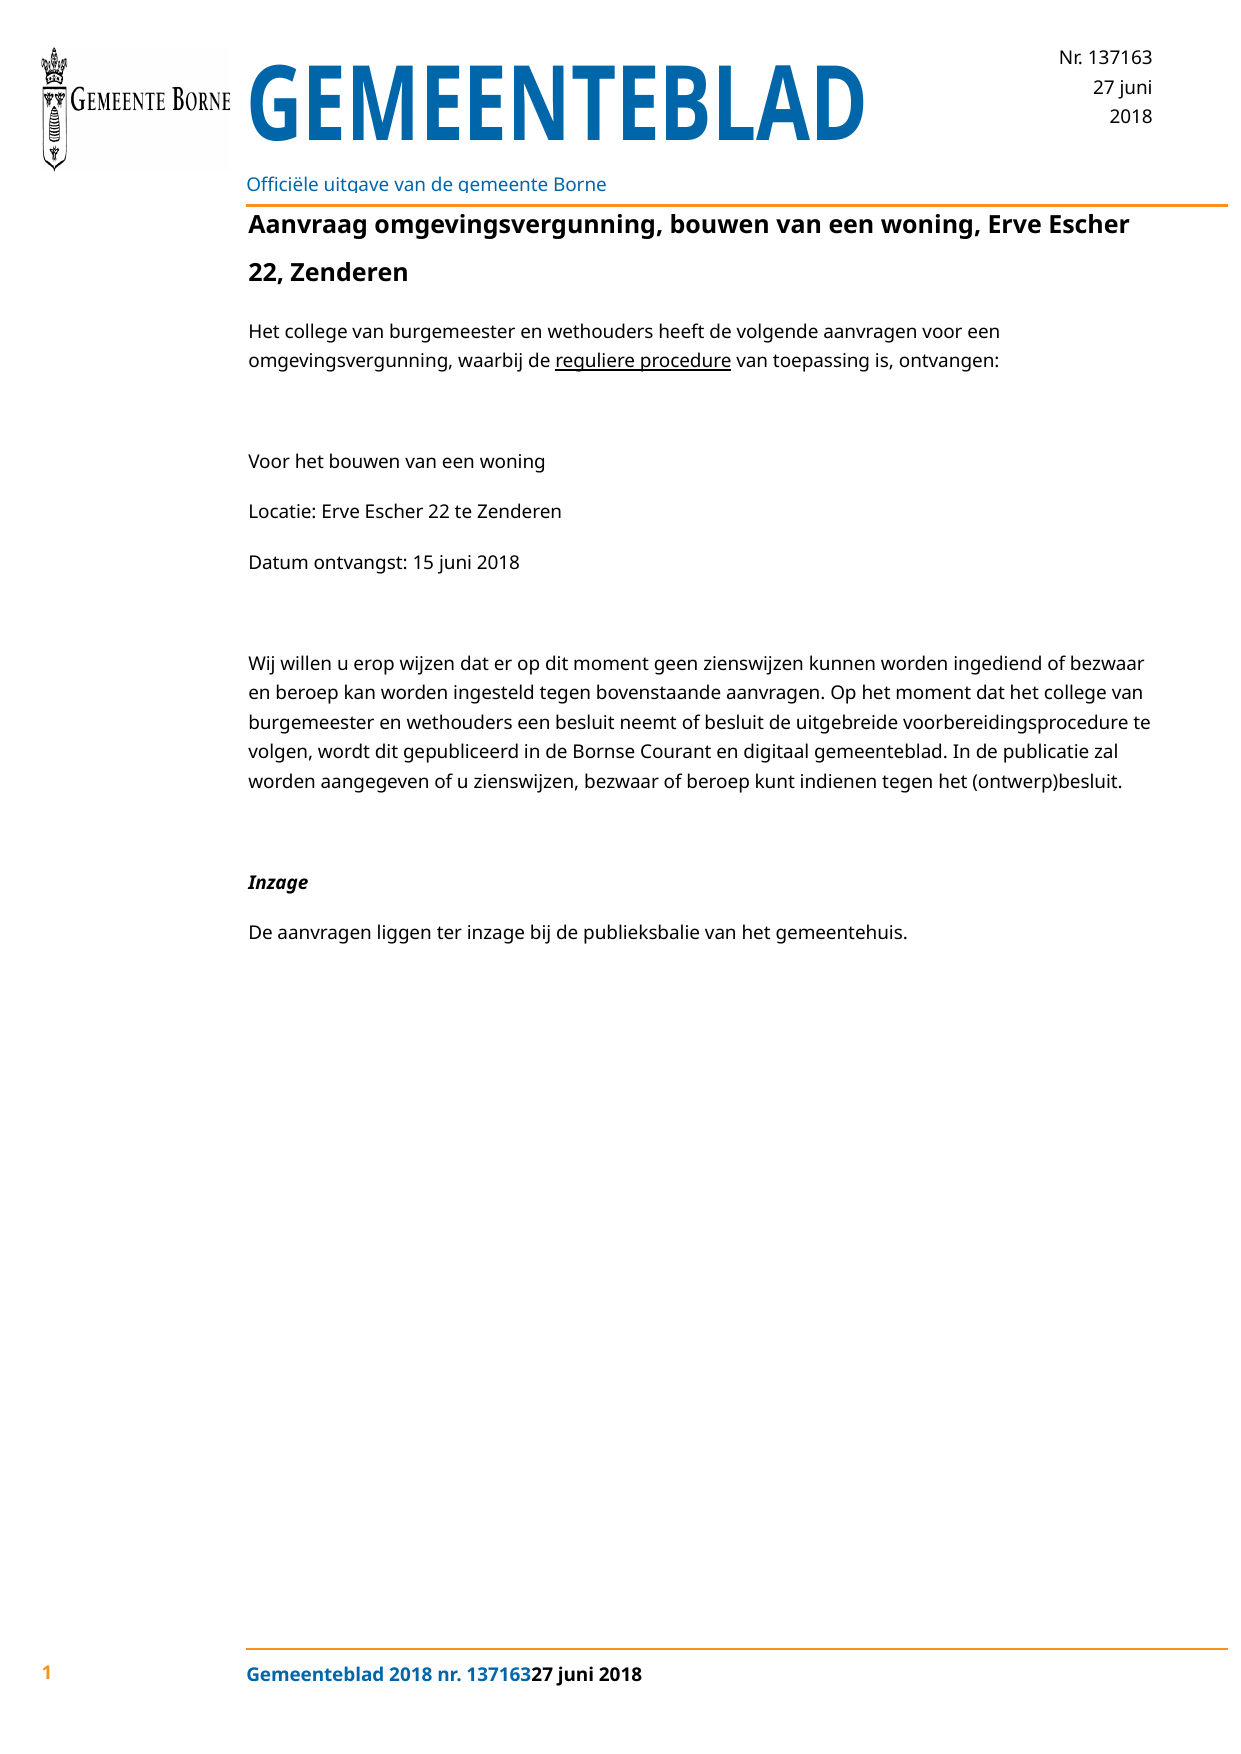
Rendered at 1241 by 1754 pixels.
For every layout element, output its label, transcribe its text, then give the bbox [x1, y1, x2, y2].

text Het college van burgemeester en wethouders heeft de volgende aanvragen voor een omgevingsvergunning, waarbij de reguliere procedure van toepassing is, ontvangen: [248, 318, 1152, 373]
text Voor het bouwen van een woning [248, 448, 1152, 474]
text Inzage [248, 869, 1152, 895]
text Wij willen u erop wijzen dat er op dit moment geen zienswijzen kunnen worden ingediend of bezwaar en beroep kan worden ingesteld tegen bovenstaande aanvragen. Op het moment dat het college van burgemeester en wethouders een besluit neemt of besluit de uitgebreide voorbereidingsprocedure te volgen, wordt dit gepubliceerd in de Bornse Courant en digitaal gemeenteblad. In de publicatie zal worden aangegeven of u zienswijzen, bezwaar of beroep kunt indienen tegen het (ontwerp)besluit. [248, 650, 1152, 794]
text De aanvragen liggen ter inzage bij de publieksbalie van het gemeentehuis. [248, 919, 1152, 945]
text Locatie: Erve Escher 22 te Zenderen [248, 499, 1152, 524]
text Datum ontvangst: 15 juni 2018 [248, 549, 1152, 575]
text Aanvraag omgevingsvergunning, bouwen van een woning, Erve Escher 22, Zenderen [248, 207, 1152, 288]
picture [41, 47, 231, 172]
